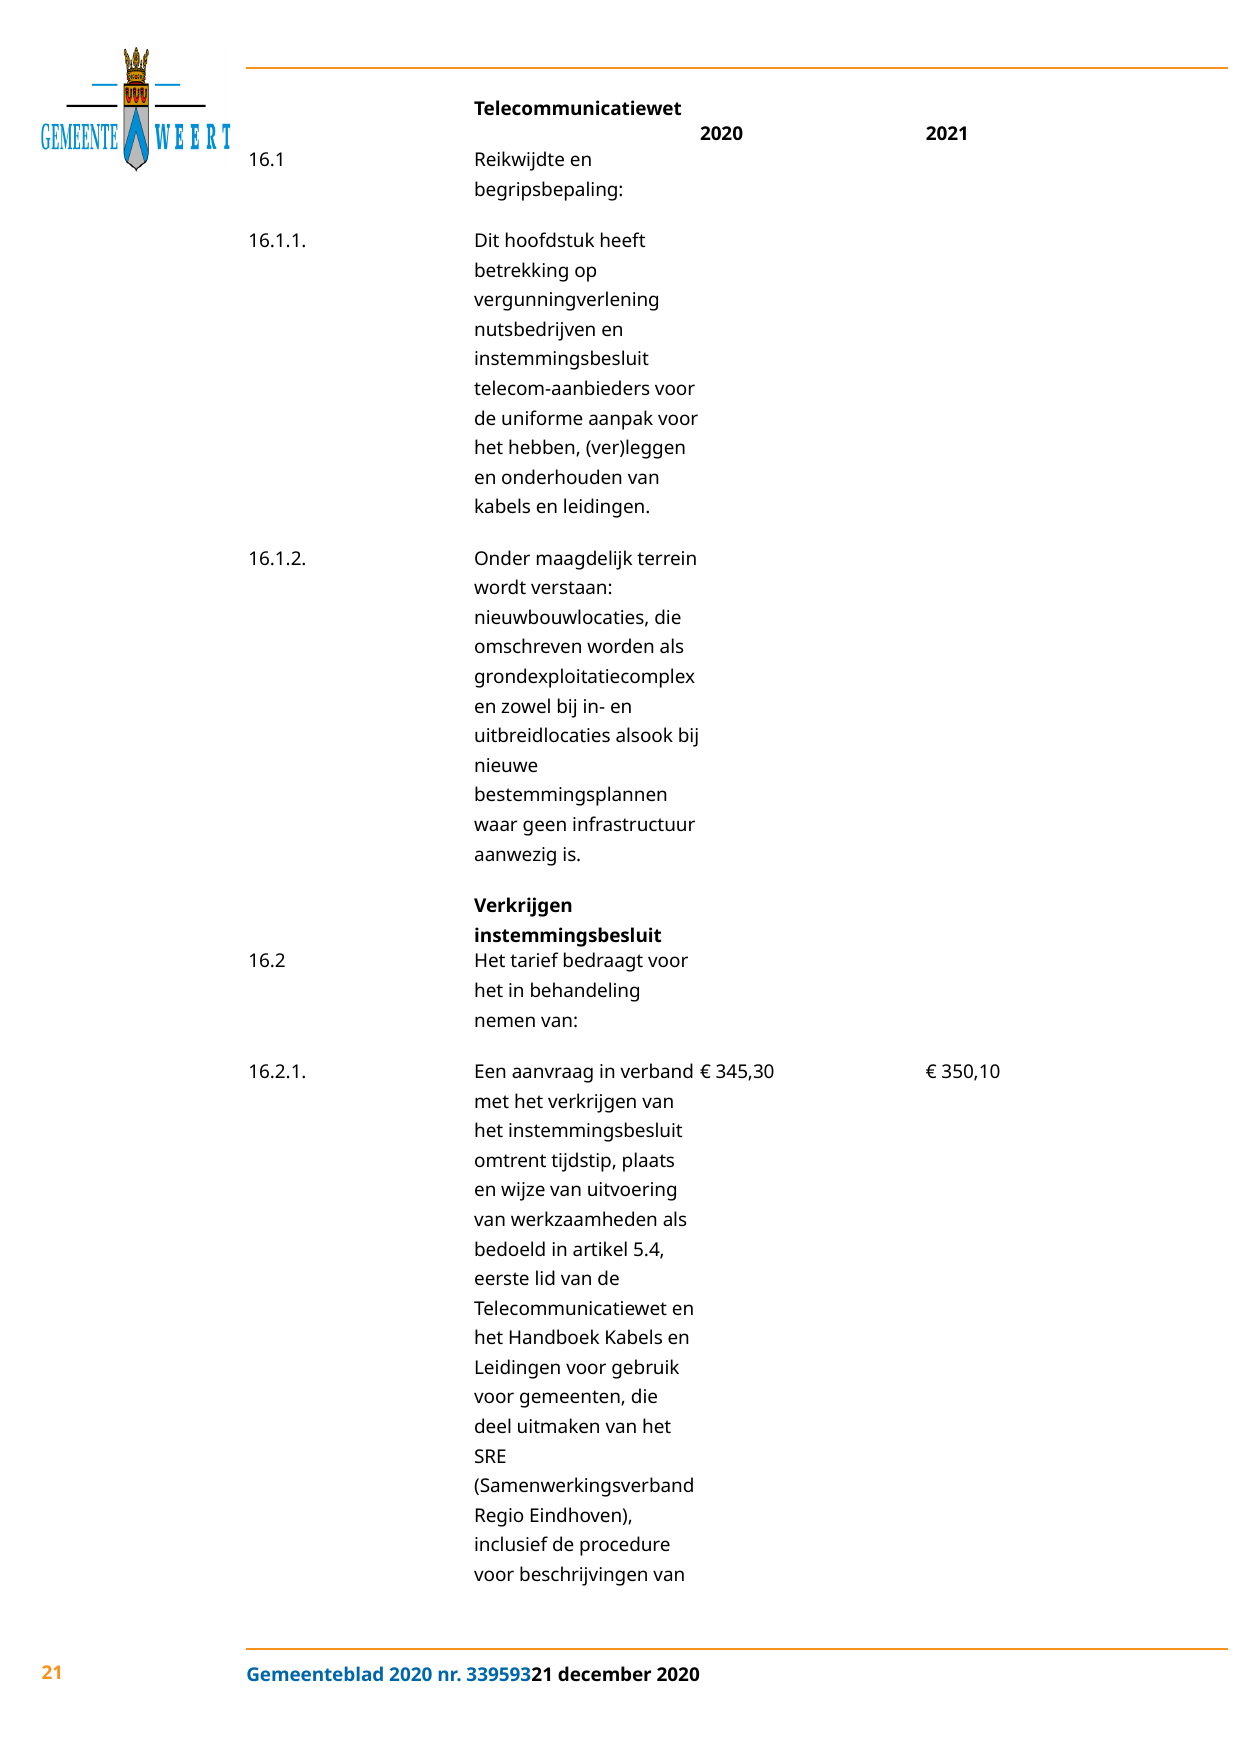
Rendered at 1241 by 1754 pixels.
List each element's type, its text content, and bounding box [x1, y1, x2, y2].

table_header [926, 95, 1152, 121]
table_cell Reikwijdte en begripsbepaling: [474, 146, 700, 202]
table_header Telecommunicatiewet [474, 95, 700, 121]
table_cell [248, 1033, 474, 1058]
table_cell 2020 [700, 121, 926, 146]
table_cell [248, 519, 474, 545]
table_cell [926, 519, 1152, 545]
table_header [248, 95, 474, 121]
table_cell [248, 892, 474, 948]
table_cell [926, 948, 1152, 1032]
table_cell [700, 202, 926, 227]
table_cell [474, 1033, 700, 1058]
table_cell 2021 [926, 121, 1152, 146]
picture [41, 47, 231, 172]
table_cell Dit hoofdstuk heeft betrekking op vergunningverlening nutsbedrijven en instemmingsbesluit telecom-aanbieders voor de uniforme aanpak voor het hebben, (ver)leggen en onderhouden van kabels en leidingen. [474, 227, 700, 519]
table_cell [700, 146, 926, 202]
table_cell [248, 202, 474, 227]
table_cell 16.2 [248, 948, 474, 1032]
table_cell [700, 519, 926, 545]
table_cell Onder maagdelijk terrein wordt verstaan: nieuwbouwlocaties, die omschreven worden als grondexploitatiecomplexen zowel bij in- en uitbreidlocaties alsook bij nieuwe bestemmingsplannen waar geen infrastructuur aanwezig is. [474, 545, 700, 867]
table_cell [926, 892, 1152, 948]
table_cell [700, 948, 926, 1032]
table_cell € 345,30 [700, 1058, 926, 1587]
table_cell Het tarief bedraagt voor het in behandeling nemen van: [474, 948, 700, 1032]
table_cell Verkrijgen instemmingsbesluit [474, 892, 700, 948]
table_cell [474, 519, 700, 545]
table_cell € 350,10 [926, 1058, 1152, 1587]
table_cell [700, 545, 926, 867]
table_header [700, 95, 926, 121]
table_cell [926, 202, 1152, 227]
table_cell 16.1.2. [248, 545, 474, 867]
table_cell [474, 202, 700, 227]
table_cell [700, 227, 926, 519]
table_cell 16.1.1. [248, 227, 474, 519]
table_cell [700, 892, 926, 948]
table_cell 16.2.1. [248, 1058, 474, 1587]
table_cell [248, 121, 474, 146]
table_cell [926, 227, 1152, 519]
table_cell [248, 867, 474, 892]
table_cell [474, 867, 700, 892]
table_cell [700, 867, 926, 892]
table_cell [926, 146, 1152, 202]
table_cell [700, 1033, 926, 1058]
table_cell [926, 1033, 1152, 1058]
table_cell Een aanvraag in verband met het verkrijgen van het instemmingsbesluit omtrent tijdstip, plaats en wijze van uitvoering van werkzaamheden als bedoeld in artikel 5.4, eerste lid van de Telecommunicatiewet en het Handboek Kabels en Leidingen voor gebruik voor gemeenten, die deel uitmaken van het SRE (Samenwerkingsverband Regio Eindhoven), inclusief de procedure voor beschrijvingen van [474, 1058, 700, 1587]
table_cell 16.1 [248, 146, 474, 202]
table_cell [474, 121, 700, 146]
table_cell [926, 867, 1152, 892]
table_cell [926, 545, 1152, 867]
